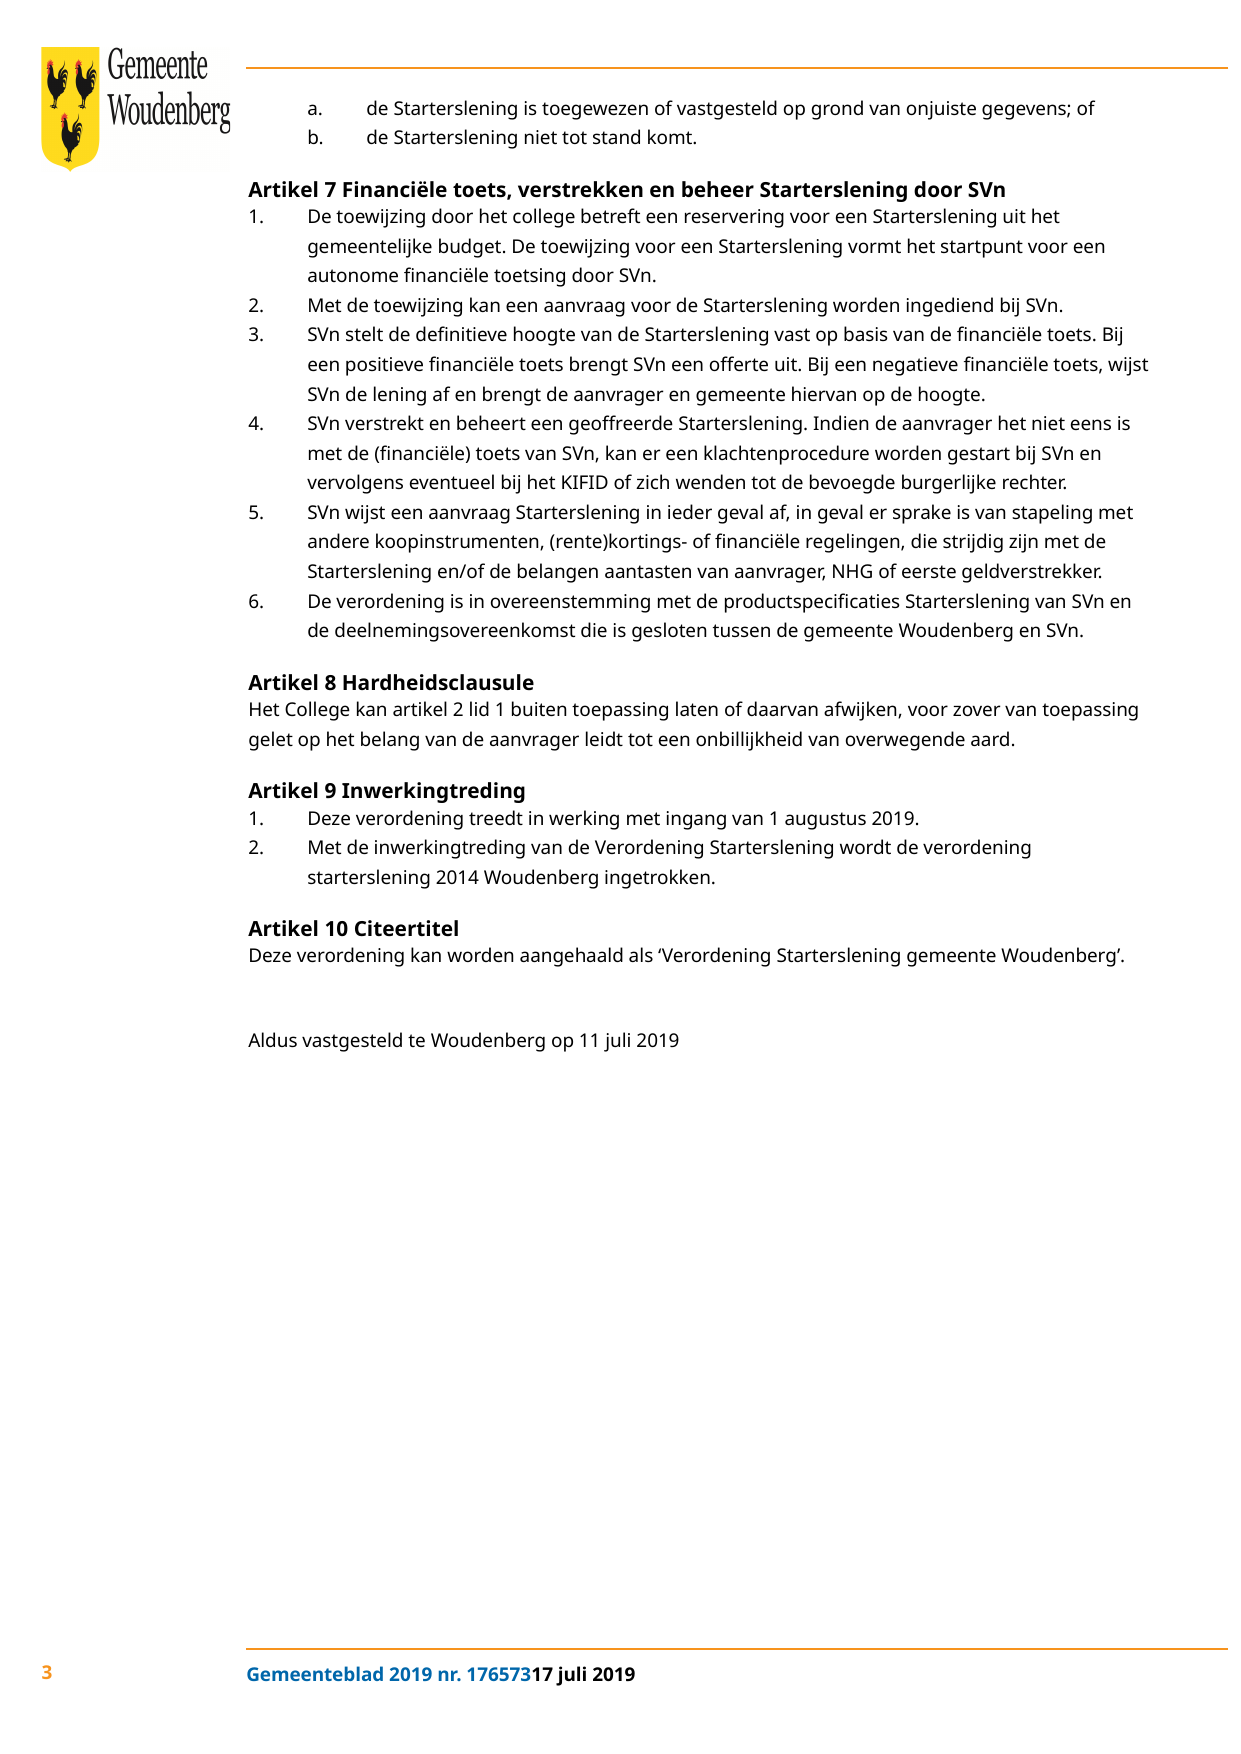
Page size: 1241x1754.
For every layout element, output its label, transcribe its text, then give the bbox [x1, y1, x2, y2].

text Artikel 10 Citeertitel [248, 914, 1152, 943]
list De toewijzing door het college betreft een reservering voor een Starterslening uit het gemeentelijke budget. De toewijzing voor een Starterslening vormt het startpunt voor een autonome financiële toetsing door SVn. [248, 203, 1152, 288]
list SVn wijst een aanvraag Starterslening in ieder geval af, in geval er sprake is van stapeling met andere koopinstrumenten, (rente)kortings- of financiële regelingen, die strijdig zijn met de Starterslening en/of de belangen aantasten van aanvrager, NHG of eerste geldverstrekker. [248, 499, 1152, 584]
list Deze verordening treedt in werking met ingang van 1 augustus 2019. [248, 805, 1152, 830]
text Het College kan artikel 2 lid 1 buiten toepassing laten of daarvan afwijken, voor zover van toepassing gelet op het belang van de aanvrager leidt tot een onbillijkheid van overwegende aard. [248, 696, 1152, 752]
list Met de inwerkingtreding van de Verordening Starterslening wordt de verordening starterslening 2014 Woudenberg ingetrokken. [248, 834, 1152, 889]
text Deze verordening kan worden aangehaald als ‘Verordening Starterslening gemeente Woudenberg’. [248, 943, 1152, 968]
text Artikel 8 Hardheidsclausule [248, 668, 1152, 696]
list Met de toewijzing kan een aanvraag voor de Starterslening worden ingediend bij SVn. [248, 292, 1152, 318]
list SVn stelt de definitieve hoogte van de Starterslening vast op basis van de financiële toets. Bij een positieve financiële toets brengt SVn een offerte uit. Bij een negatieve financiële toets, wijst SVn de lening af en brengt de aanvrager en gemeente hiervan op de hoogte. [248, 322, 1152, 406]
picture [41, 47, 231, 172]
list SVn verstrekt en beheert een geoffreerde Starterslening. Indien de aanvrager het niet eens is met de (financiële) toets van SVn, kan er een klachtenprocedure worden gestart bij SVn en vervolgens eventueel bij het KIFID of zich wenden tot de bevoegde burgerlijke rechter. [248, 410, 1152, 495]
text Artikel 7 Financiële toets, verstrekken en beheer Starterslening door SVn [248, 175, 1152, 203]
text Aldus vastgesteld te Woudenberg op 11 juli 2019 [248, 1028, 1152, 1053]
text Artikel 9 Inwerkingtreding [248, 776, 1152, 805]
list De verordening is in overeenstemming met de productspecificaties Starterslening van SVn en de deelnemingsovereenkomst die is gesloten tussen de gemeente Woudenberg en SVn. [248, 588, 1152, 643]
list de Starterslening is toegewezen of vastgesteld op grond van onjuiste gegevens; of [307, 95, 1152, 121]
list de Starterslening niet tot stand komt. [307, 124, 1152, 150]
